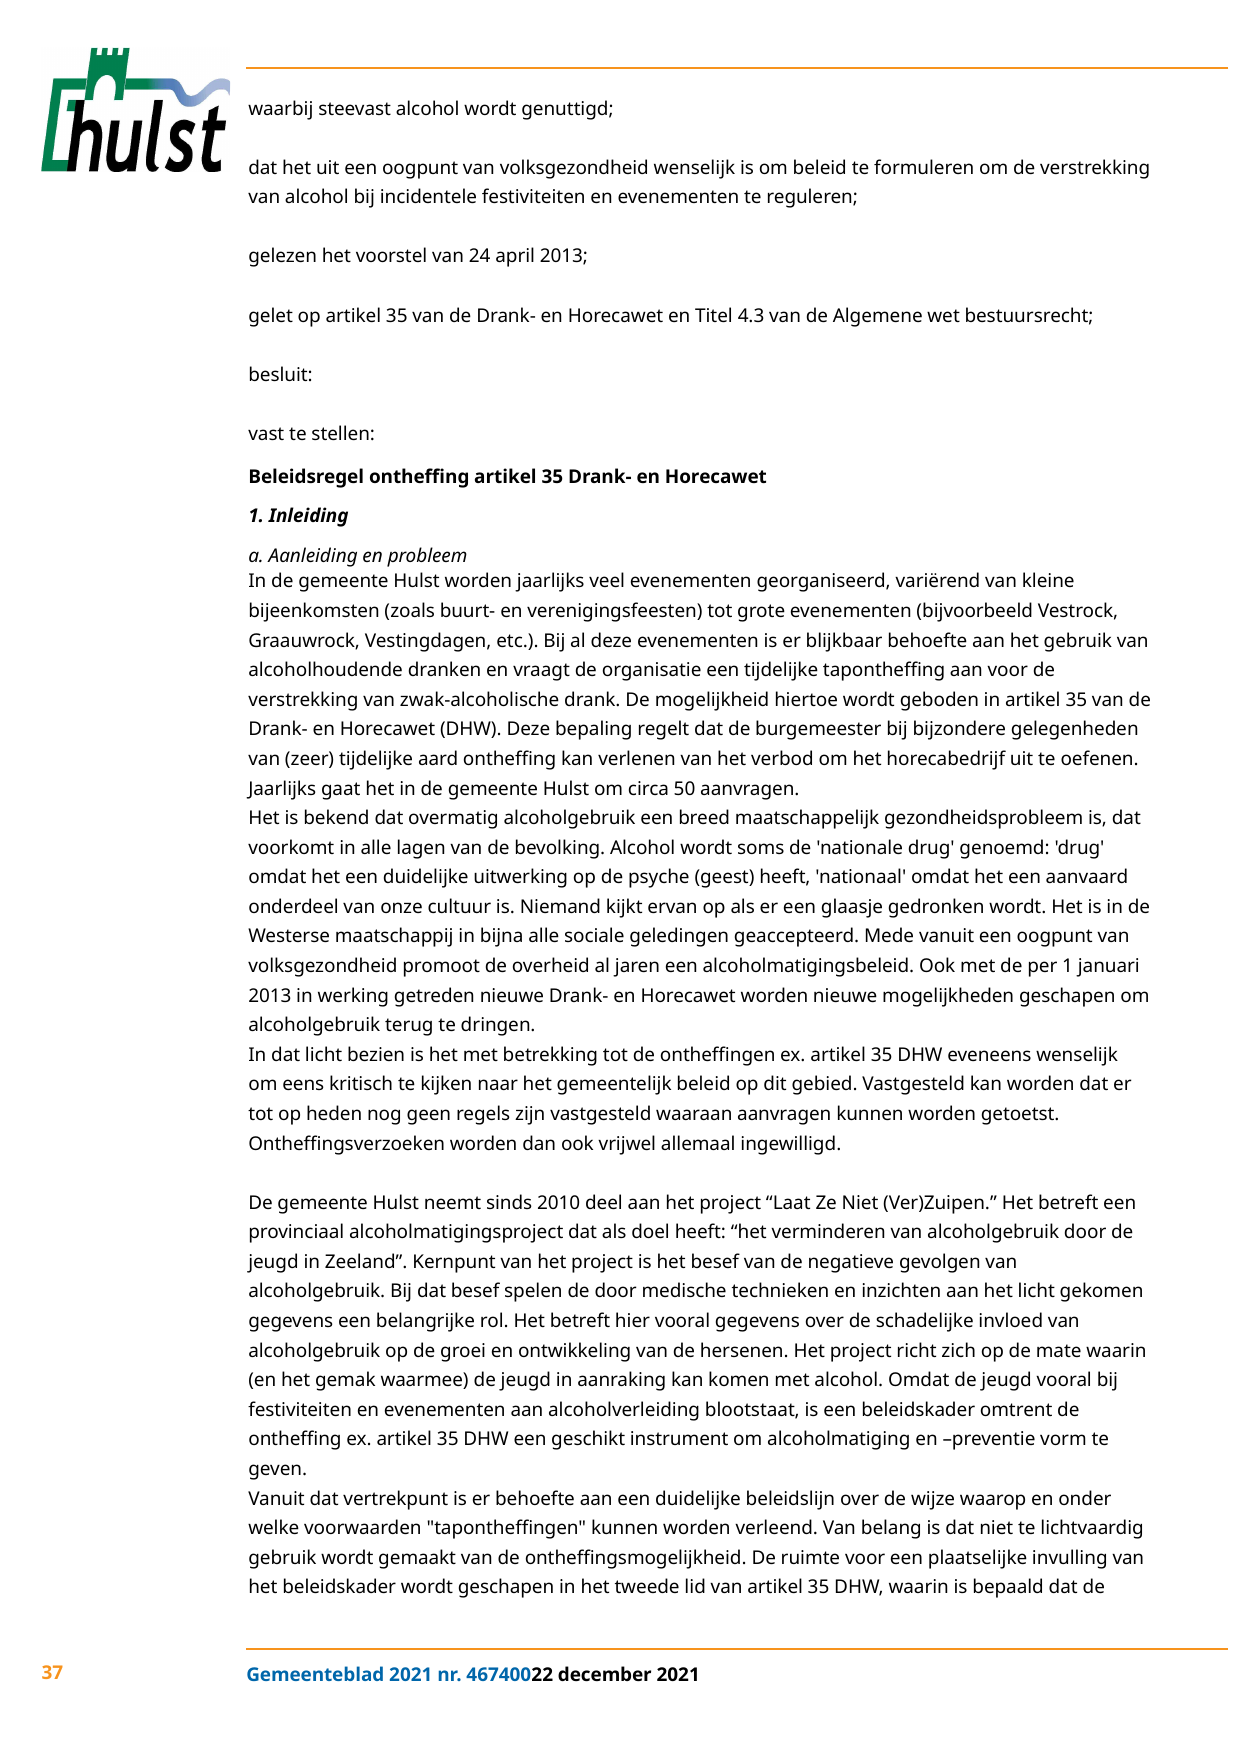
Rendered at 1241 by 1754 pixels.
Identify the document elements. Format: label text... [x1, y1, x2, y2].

text In de gemeente Hulst worden jaarlijks veel evenementen georganiseerd, variërend van kleine bijeenkomsten (zoals buurt- en verenigingsfeesten) tot grote evenementen (bijvoorbeeld Vestrock, Graauwrock, Vestingdagen, etc.). Bij al deze evenementen is er blijkbaar behoefte aan het gebruik van alcoholhoudende dranken en vraagt de organisatie een tijdelijke tapontheffing aan voor de verstrekking van zwak-alcoholische drank. De mogelijkheid hiertoe wordt geboden in artikel 35 van de Drank- en Horecawet (DHW). Deze bepaling regelt dat de burgemeester bij bijzondere gelegenheden van (zeer) tijdelijke aard ontheffing kan verlenen van het verbod om het horecabedrijf uit te oefenen. Jaarlijks gaat het in de gemeente Hulst om circa 50 aanvragen. [248, 568, 1152, 800]
text gelet op artikel 35 van de Drank- en Horecawet en Titel 4.3 van de Algemene wet bestuursrecht; [248, 302, 1152, 328]
text Vanuit dat vertrekpunt is er behoefte aan een duidelijke beleidslijn over de wijze waarop en onder welke voorwaarden "tapontheffingen" kunnen worden verleend. Van belang is dat niet te lichtvaardig gebruik wordt gemaakt van de ontheffingsmogelijkheid. De ruimte voor een plaatselijke invulling van het beleidskader wordt geschapen in het tweede lid van artikel 35 DHW, waarin is bepaald dat de [248, 1485, 1152, 1599]
text besluit: [248, 361, 1152, 387]
text gelezen het voorstel van 24 april 2013; [248, 243, 1152, 268]
text 1. Inleiding [248, 503, 1152, 528]
text vast te stellen: [248, 420, 1152, 446]
text De gemeente Hulst neemt sinds 2010 deel aan het project “Laat Ze Niet (Ver)Zuipen.” Het betreft een provinciaal alcoholmatigingsproject dat als doel heeft: “het verminderen van alcoholgebruik door de jeugd in Zeeland”. Kernpunt van het project is het besef van de negatieve gevolgen van alcoholgebruik. Bij dat besef spelen de door medische technieken en inzichten aan het licht gekomen gegevens een belangrijke rol. Het betreft hier vooral gegevens over de schadelijke invloed van alcoholgebruik op de groei en ontwikkeling van de hersenen. Het project richt zich op de mate waarin (en het gemak waarmee) de jeugd in aanraking kan komen met alcohol. Omdat de jeugd vooral bij festiviteiten en evenementen aan alcoholverleiding blootstaat, is een beleidskader omtrent de ontheffing ex. artikel 35 DHW een geschikt instrument om alcoholmatiging en –preventie vorm te geven. [248, 1189, 1152, 1481]
picture [41, 47, 231, 172]
text waarbij steevast alcohol wordt genuttigd; [248, 95, 1152, 121]
text Het is bekend dat overmatig alcoholgebruik een breed maatschappelijk gezondheidsprobleem is, dat voorkomt in alle lagen van de bevolking. Alcohol wordt soms de 'nationale drug' genoemd: 'drug' omdat het een duidelijke uitwerking op de psyche (geest) heeft, 'nationaal' omdat het een aanvaard onderdeel van onze cultuur is. Niemand kijkt ervan op als er een glaasje gedronken wordt. Het is in de Westerse maatschappij in bijna alle sociale geledingen geaccepteerd. Mede vanuit een oogpunt van volksgezondheid promoot de overheid al jaren een alcoholmatigingsbeleid. Ook met de per 1 januari 2013 in werking getreden nieuwe Drank- en Horecawet worden nieuwe mogelijkheden geschapen om alcoholgebruik terug te dringen. [248, 804, 1152, 1037]
text In dat licht bezien is het met betrekking tot de ontheffingen ex. artikel 35 DHW eveneens wenselijk om eens kritisch te kijken naar het gemeentelijk beleid op dit gebied. Vastgesteld kan worden dat er tot op heden nog geen regels zijn vastgesteld waaraan aanvragen kunnen worden getoetst. Ontheffingsverzoeken worden dan ook vrijwel allemaal ingewilligd. [248, 1041, 1152, 1155]
text Beleidsregel ontheffing artikel 35 Drank- en Horecawet [248, 463, 1152, 489]
text a. Aanleiding en probleem [248, 542, 1152, 568]
text dat het uit een oogpunt van volksgezondheid wenselijk is om beleid te formuleren om de verstrekking van alcohol bij incidentele festiviteiten en evenementen te reguleren; [248, 154, 1152, 209]
